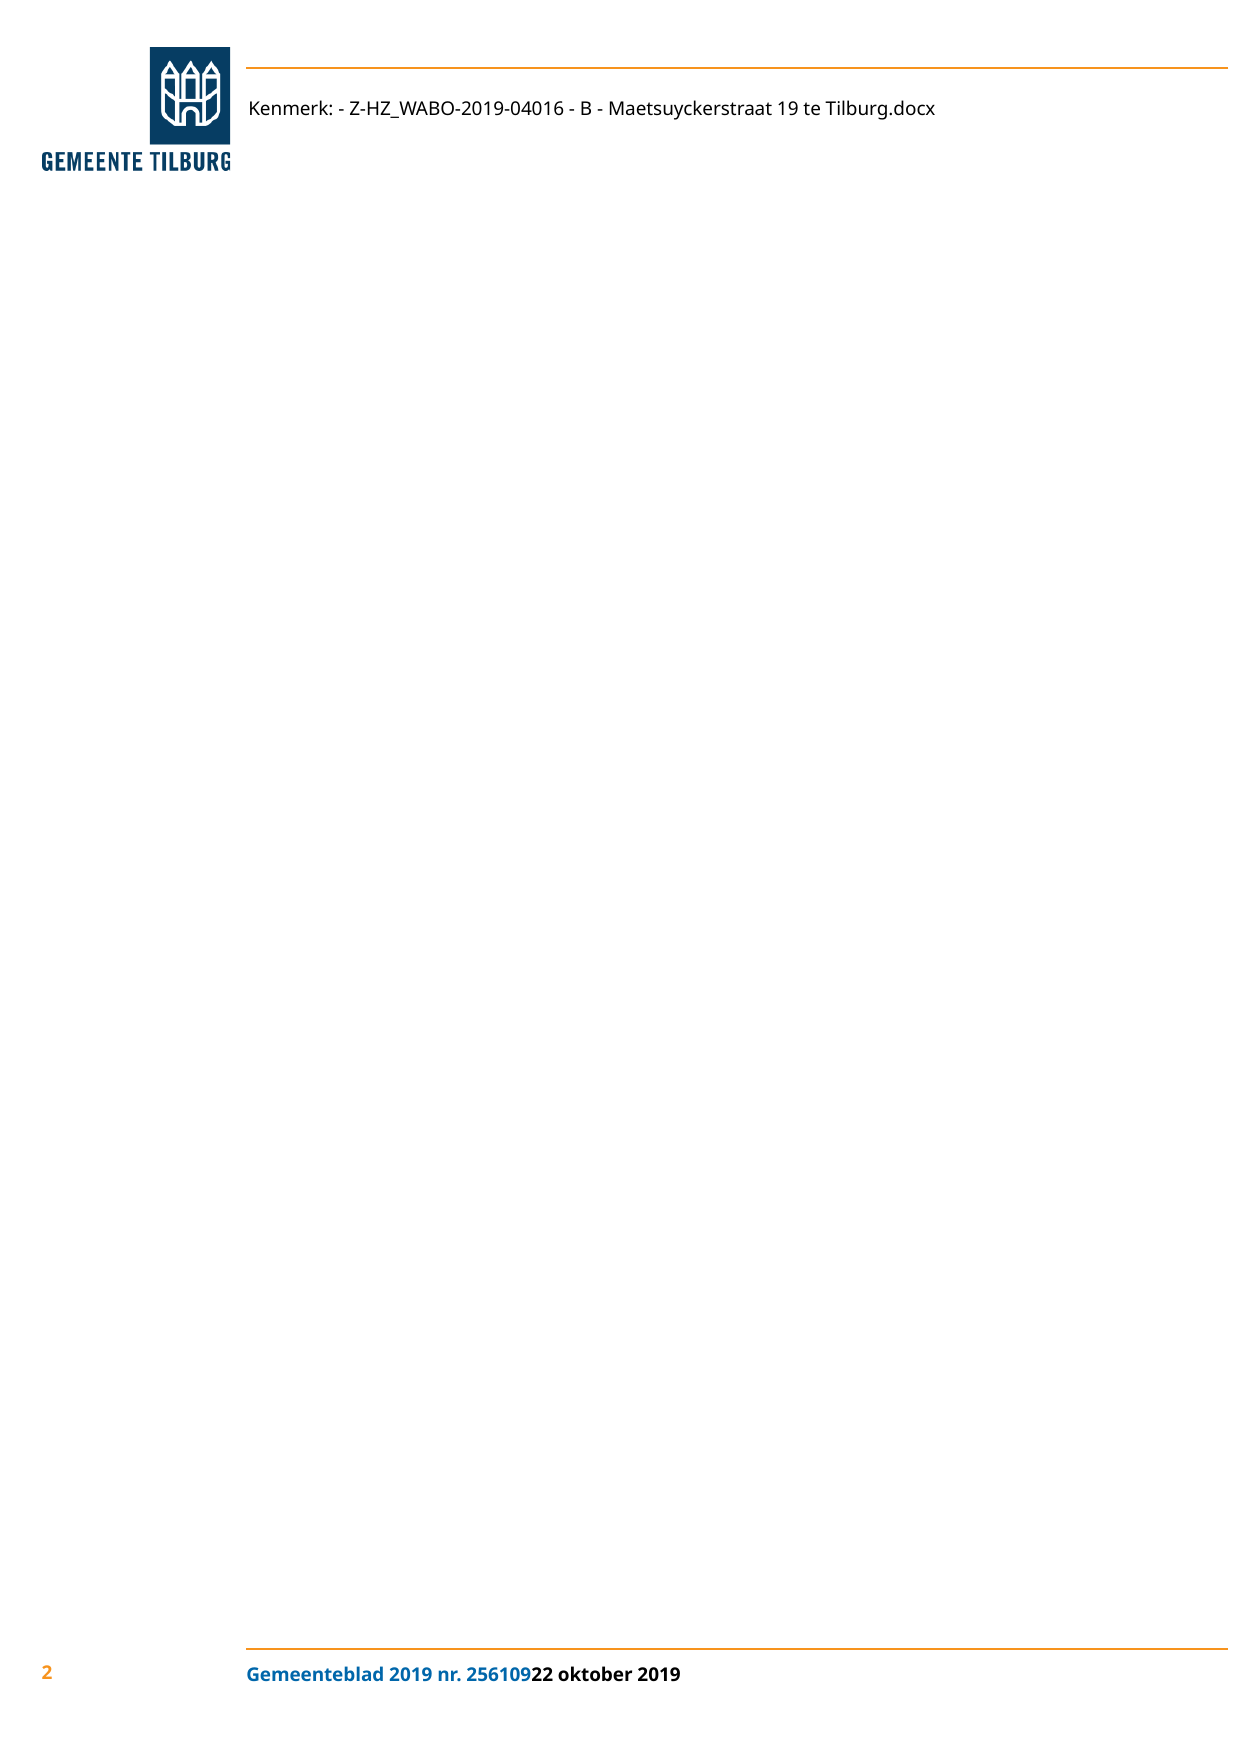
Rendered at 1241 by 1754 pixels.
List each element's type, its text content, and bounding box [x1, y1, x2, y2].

text Kenmerk: - Z-HZ_WABO-2019-04016 - B - Maetsuyckerstraat 19 te Tilburg.docx [248, 95, 1152, 121]
picture [41, 47, 231, 172]
